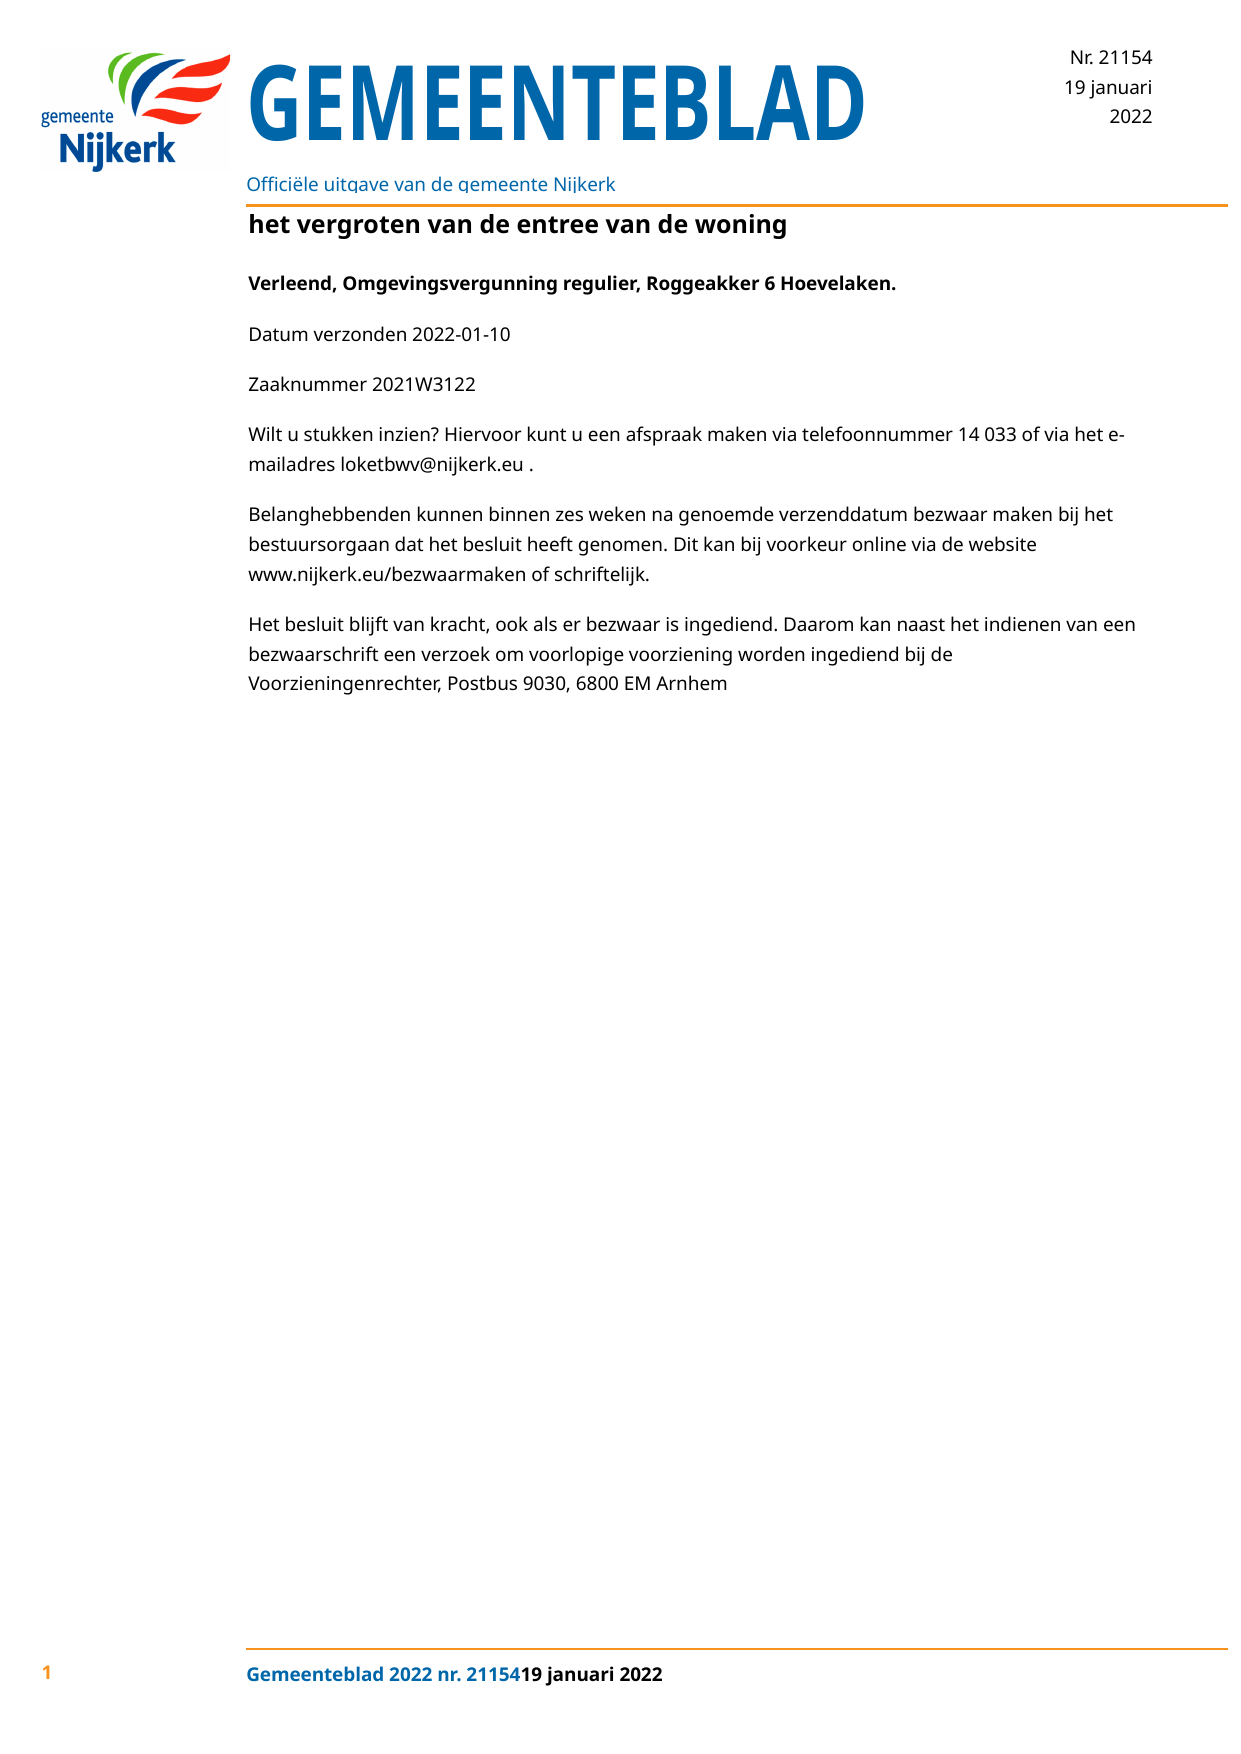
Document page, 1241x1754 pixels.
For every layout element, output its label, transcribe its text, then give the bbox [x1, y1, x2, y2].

text het vergroten van de entree van de woning [248, 207, 1152, 241]
text Zaaknummer 2021W3122 [248, 371, 1152, 397]
text Het besluit blijft van kracht, ook als er bezwaar is ingediend. Daarom kan naast het indienen van een bezwaarschrift een verzoek om voorlopige voorziening worden ingediend bij de Voorzieningenrechter, Postbus 9030, 6800 EM Arnhem [248, 611, 1152, 696]
text Wilt u stukken inzien? Hiervoor kunt u een afspraak maken via telefoonnummer 14 033 of via het e-mailadres loketbwv@nijkerk.eu . [248, 422, 1152, 477]
text Belanghebbenden kunnen binnen zes weken na genoemde verzenddatum bezwaar maken bij het bestuursorgaan dat het besluit heeft genomen. Dit kan bij voorkeur online via de website www.nijkerk.eu/bezwaarmaken of schriftelijk. [248, 502, 1152, 586]
text Datum verzonden 2022-01-10 [248, 321, 1152, 346]
text Verleend, Omgevingsvergunning regulier, Roggeakker 6 Hoevelaken. [248, 270, 1152, 296]
picture [41, 47, 231, 172]
